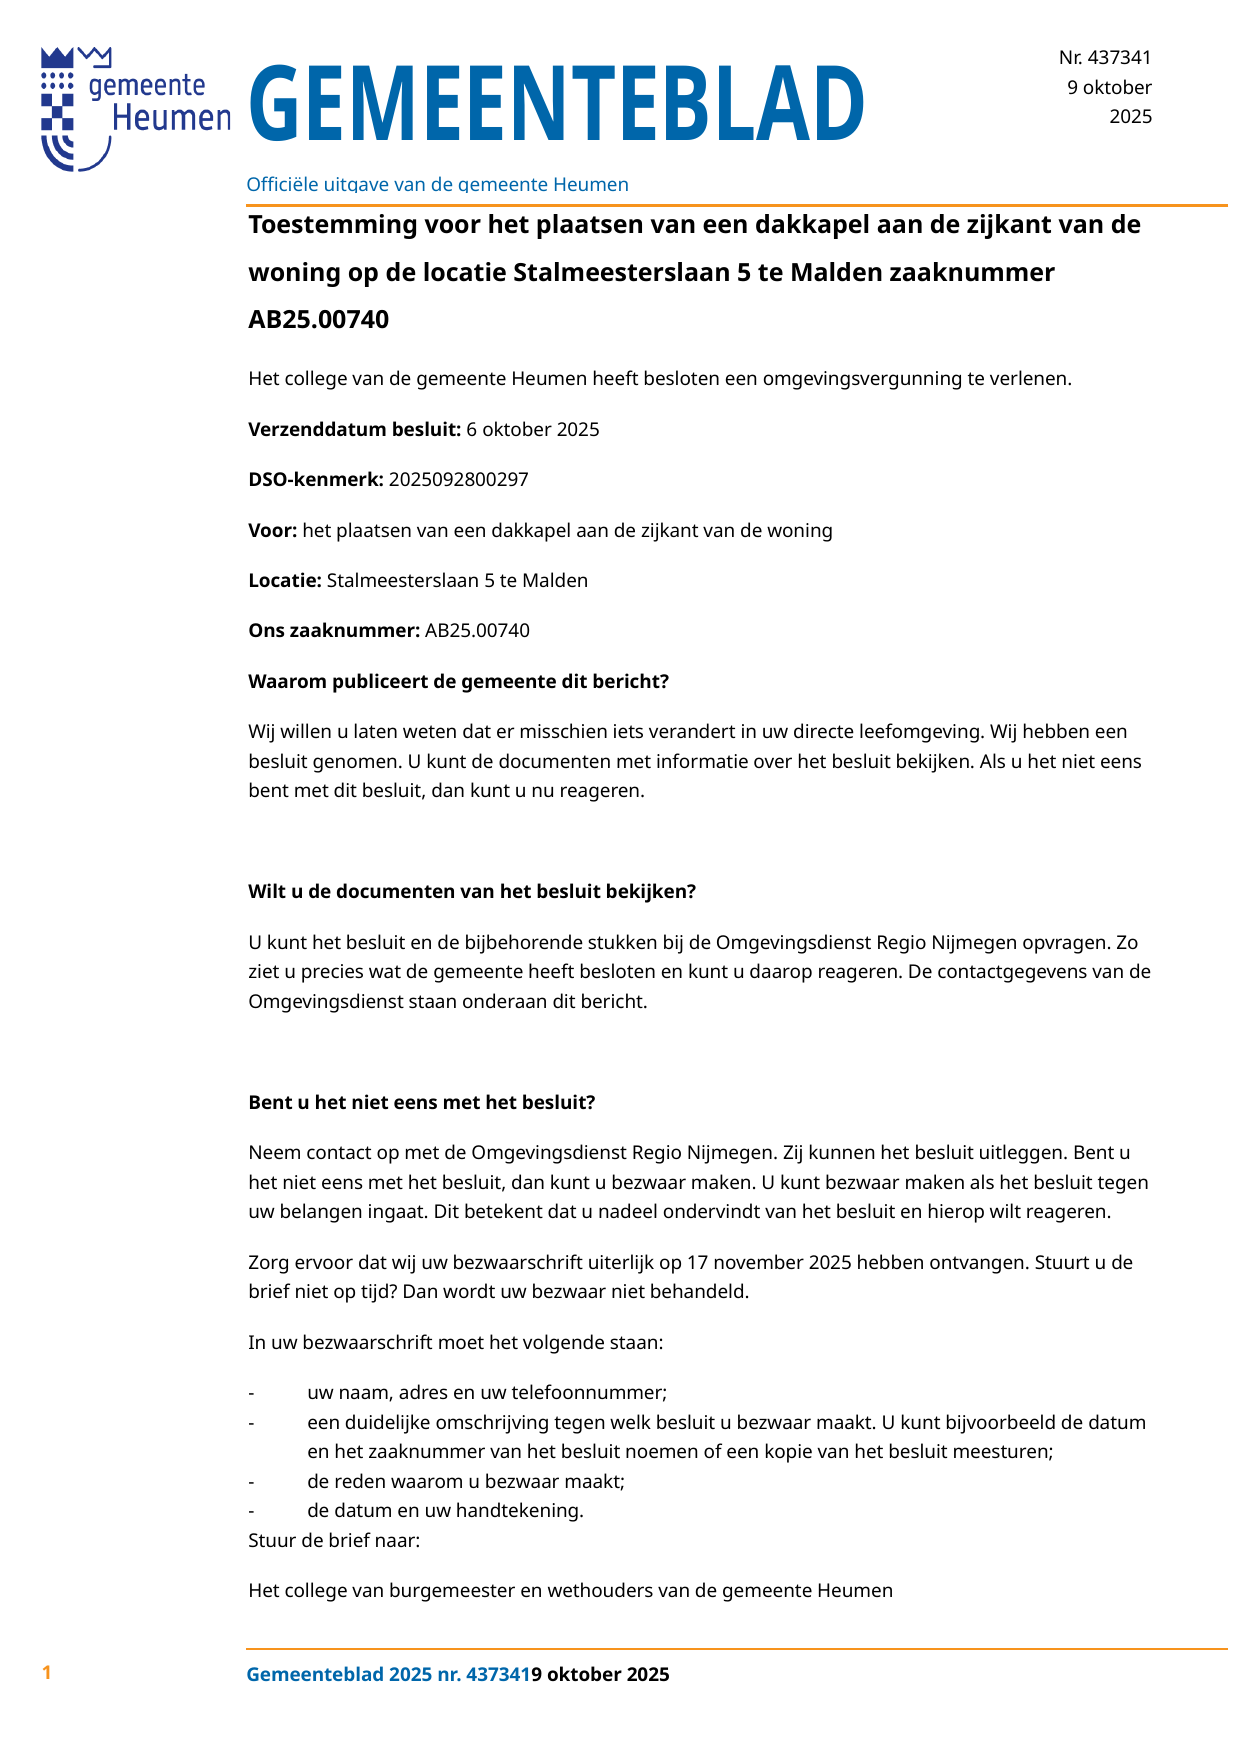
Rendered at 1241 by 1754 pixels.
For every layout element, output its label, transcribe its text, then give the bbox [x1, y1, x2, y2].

picture [41, 47, 231, 172]
text Wij willen u laten weten dat er misschien iets verandert in uw directe leefomgeving. Wij hebben een besluit genomen. U kunt de documenten met informatie over het besluit bekijken. Als u het niet eens bent met dit besluit, dan kunt u nu reageren. [248, 718, 1152, 803]
text Locatie: Stalmeesterslaan 5 te Malden [248, 567, 1152, 593]
text Bent u het niet eens met het besluit? [248, 1089, 1152, 1114]
list de datum en uw handtekening. [248, 1498, 1152, 1523]
list uw naam, adres en uw telefoonnummer; [248, 1379, 1152, 1405]
text Toestemming voor het plaatsen van een dakkapel aan de zijkant van de woning op de locatie Stalmeesterslaan 5 te Malden zaaknummer AB25.00740 [248, 207, 1152, 336]
text Waarom publiceert de gemeente dit bericht? [248, 668, 1152, 694]
list een duidelijke omschrijving tegen welk besluit u bezwaar maakt. U kunt bijvoorbeeld de datum en het zaaknummer van het besluit noemen of een kopie van het besluit meesturen; [248, 1409, 1152, 1464]
text Voor: het plaatsen van een dakkapel aan de zijkant van de woning [248, 517, 1152, 542]
text DSO-kenmerk: 2025092800297 [248, 466, 1152, 492]
text Ons zaaknummer: AB25.00740 [248, 618, 1152, 643]
text In uw bezwaarschrift moet het volgende staan: [248, 1329, 1152, 1354]
text Verzenddatum besluit: 6 oktober 2025 [248, 416, 1152, 442]
text Neem contact op met de Omgevingsdienst Regio Nijmegen. Zij kunnen het besluit uitleggen. Bent u het niet eens met het besluit, dan kunt u bezwaar maken. U kunt bezwaar maken als het besluit tegen uw belangen ingaat. Dit betekent dat u nadeel ondervindt van het besluit en hierop wilt reageren. [248, 1139, 1152, 1224]
text Het college van burgemeester en wethouders van de gemeente Heumen [248, 1578, 1152, 1603]
text Stuur de brief naar: [248, 1527, 1152, 1553]
text Wilt u de documenten van het besluit bekijken? [248, 878, 1152, 904]
text Zorg ervoor dat wij uw bezwaarschrift uiterlijk op 17 november 2025 hebben ontvangen. Stuurt u de brief niet op tijd? Dan wordt uw bezwaar niet behandeld. [248, 1249, 1152, 1304]
text Het college van de gemeente Heumen heeft besloten een omgevingsvergunning te verlenen. [248, 366, 1152, 391]
list de reden waarom u bezwaar maakt; [248, 1468, 1152, 1494]
text U kunt het besluit en de bijbehorende stukken bij de Omgevingsdienst Regio Nijmegen opvragen. Zo ziet u precies wat de gemeente heeft besloten en kunt u daarop reageren. De contactgegevens van de Omgevingsdienst staan onderaan dit bericht. [248, 929, 1152, 1014]
